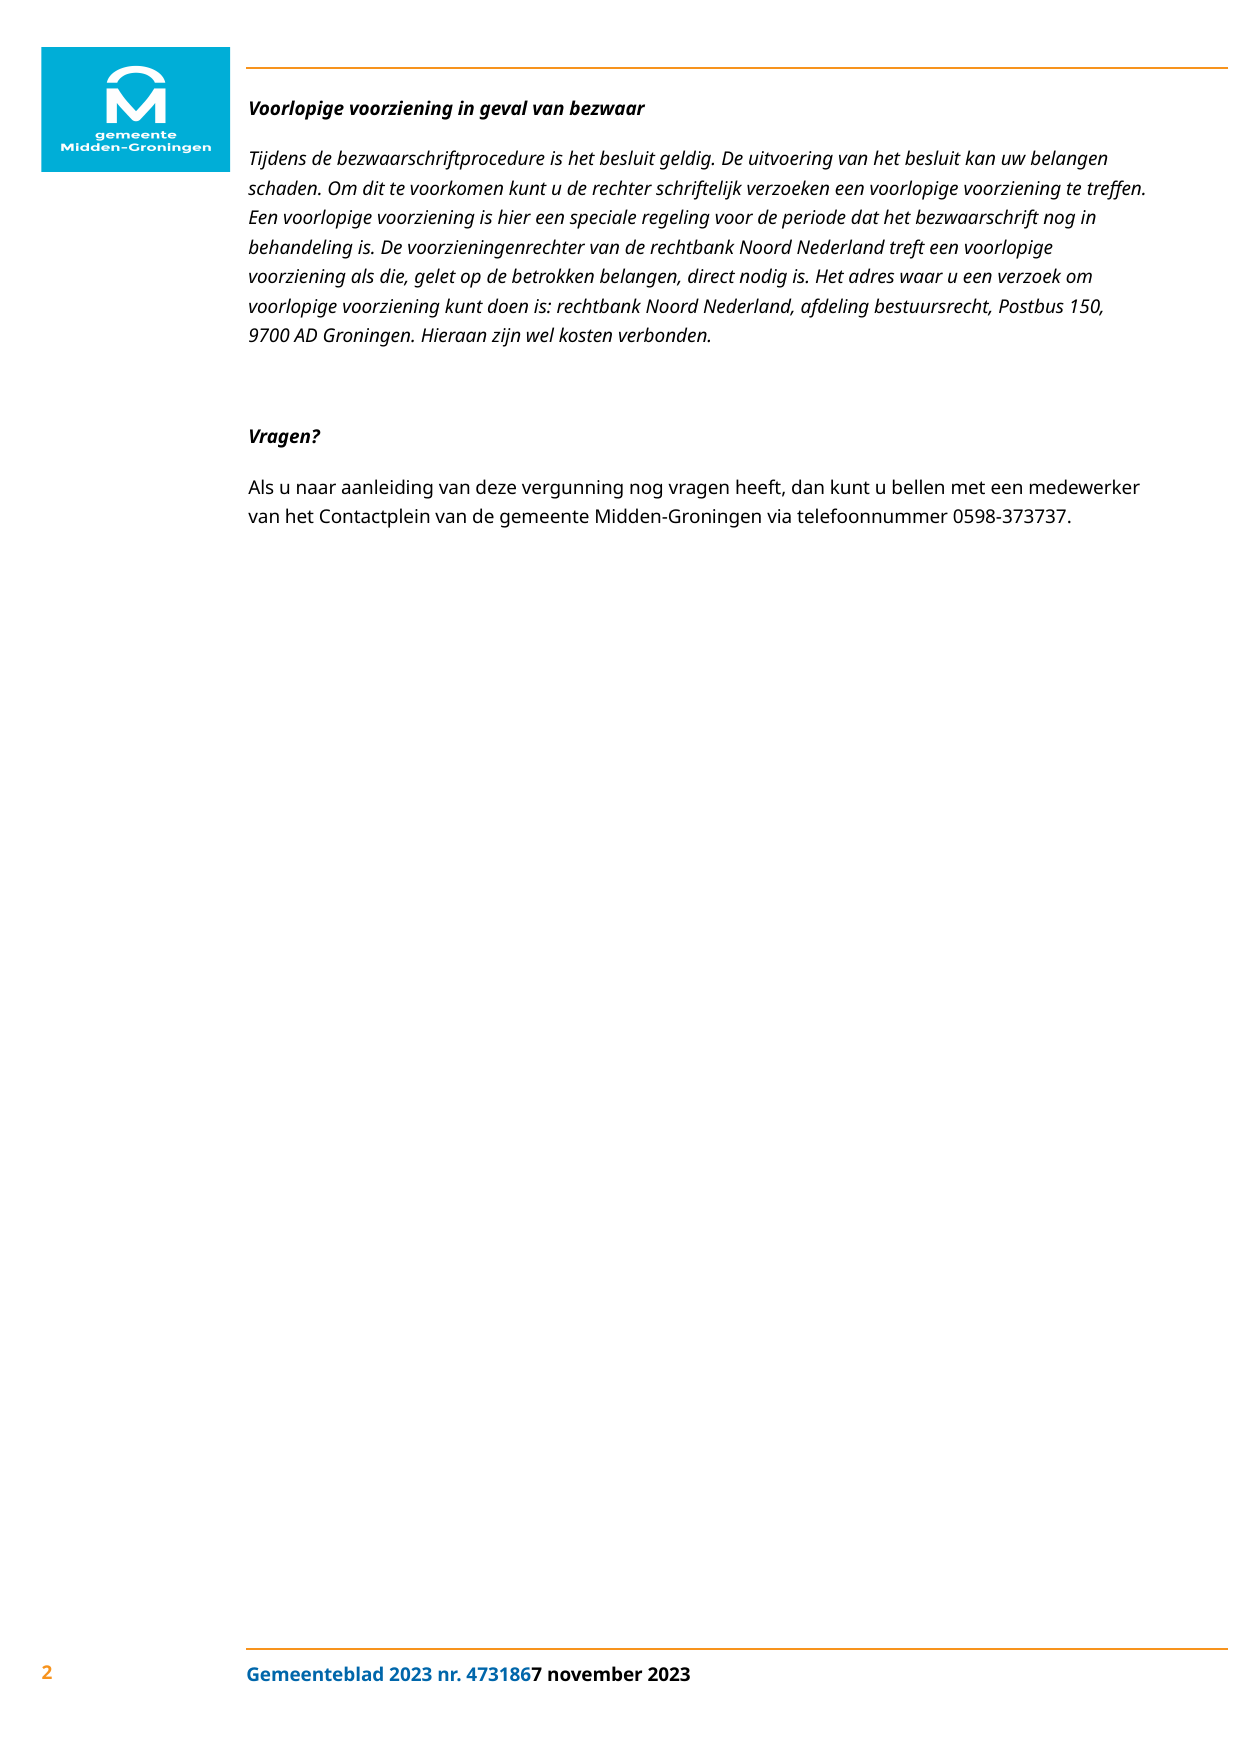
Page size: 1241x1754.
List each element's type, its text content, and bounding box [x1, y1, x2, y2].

picture [107, 89, 165, 122]
text Tijdens de bezwaarschriftprocedure is het besluit geldig. De uitvoering van het besluit kan uw belangen schaden. Om dit te voorkomen kunt u de rechter schriftelijk verzoeken een voorlopige voorziening te treffen. Een voorlopige voorziening is hier een speciale regeling voor de periode dat het bezwaarschrift nog in behandeling is. De voorzieningenrechter van de rechtbank Noord Nederland treft een voorlopige voorziening als die, gelet op de betrokken belangen, direct nodig is. Het adres waar u een verzoek om voorlopige voorziening kunt doen is: rechtbank Noord Nederland, afdeling bestuursrecht, Postbus 150, 9700 AD Groningen. Hieraan zijn wel kosten verbonden. [248, 145, 1152, 348]
text Voorlopige voorziening in geval van bezwaar [248, 95, 1152, 121]
text Als u naar aanleiding van deze vergunning nog vragen heeft, dan kunt u bellen met een medewerker van het Contactplein van de gemeente Midden-Groningen via telefoonnummer 0598-373737. [248, 474, 1152, 529]
picture [108, 66, 164, 82]
picture [184, 146, 190, 153]
text Vragen? [248, 423, 1152, 449]
